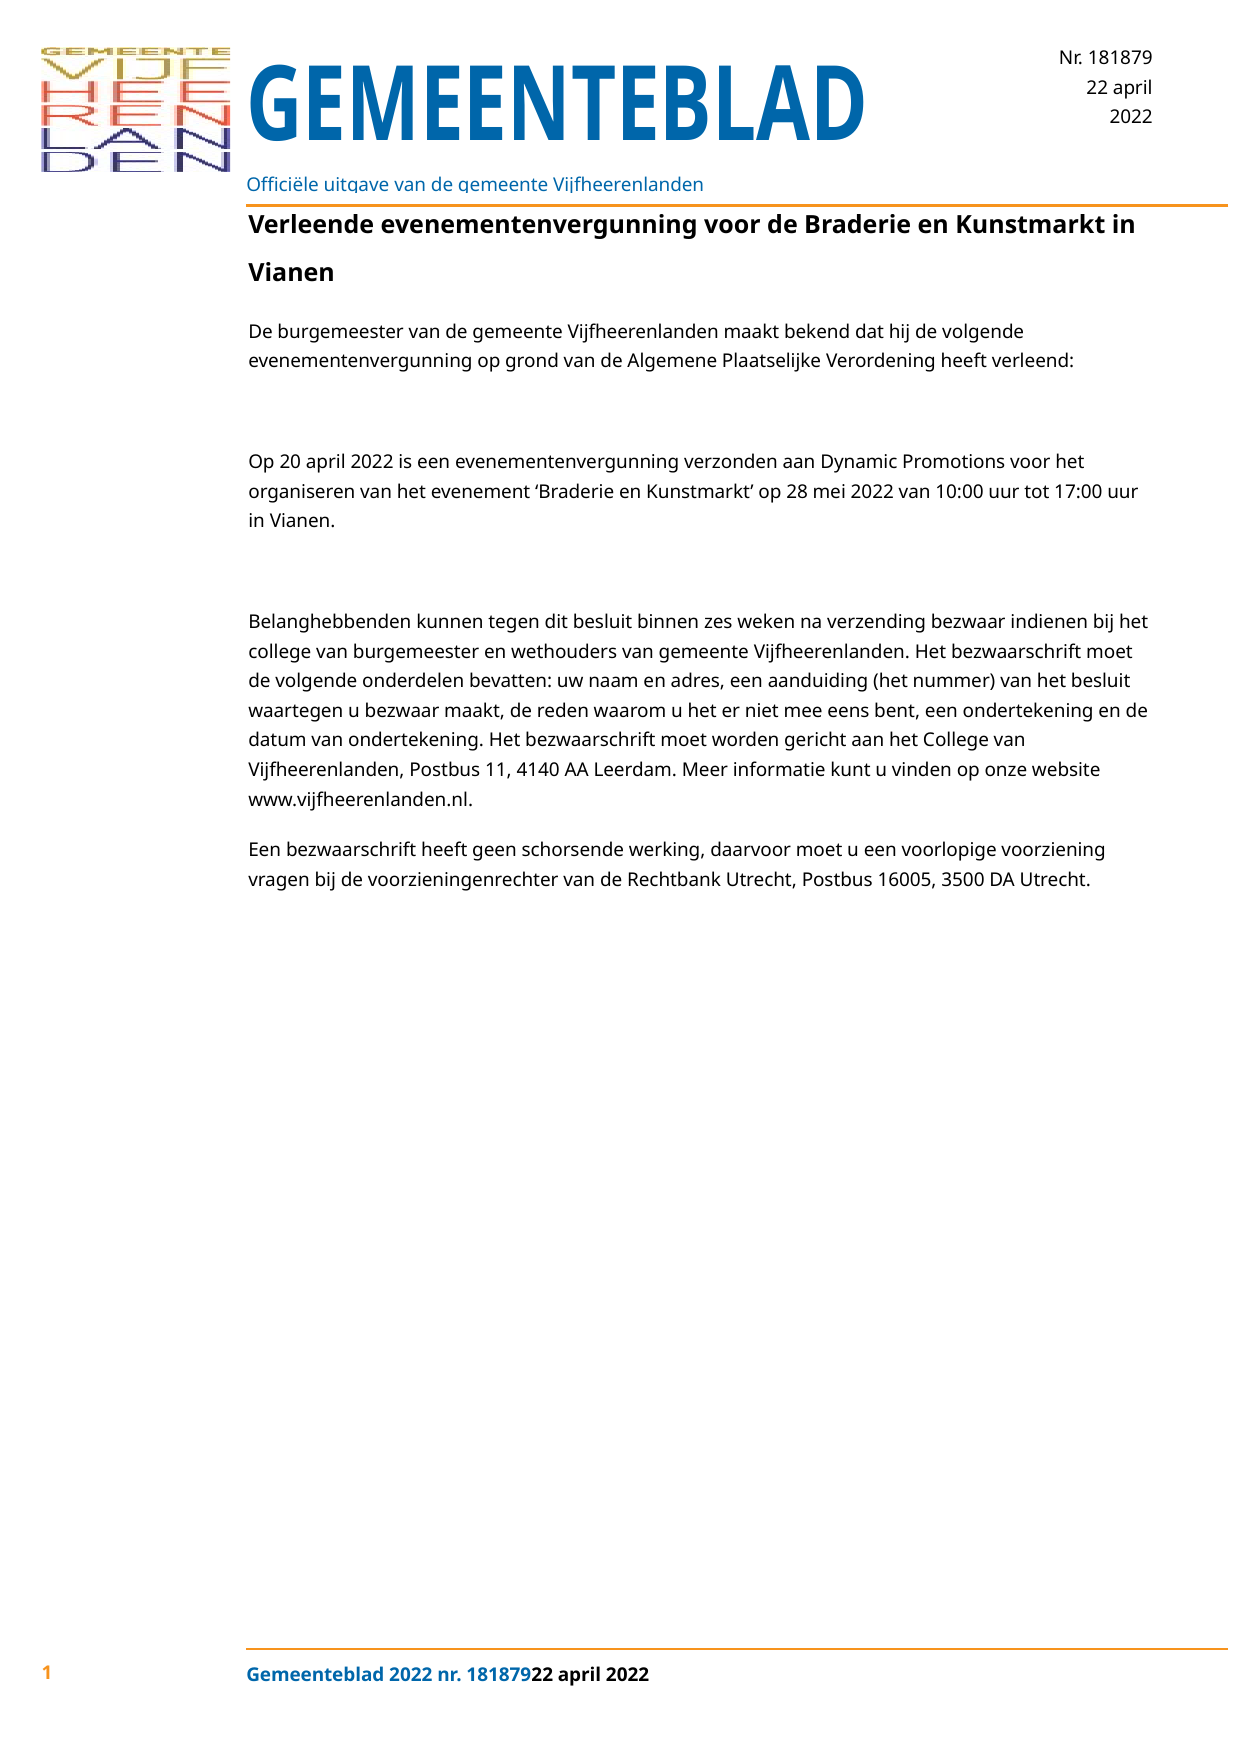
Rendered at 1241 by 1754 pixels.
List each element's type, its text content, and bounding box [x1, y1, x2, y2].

text De burgemeester van de gemeente Vijfheerenlanden maakt bekend dat hij de volgende evenementenvergunning op grond van de Algemene Plaatselijke Verordening heeft verleend: [248, 318, 1152, 373]
picture [41, 47, 231, 172]
text Op 20 april 2022 is een evenementenvergunning verzonden aan Dynamic Promotions voor het organiseren van het evenement ‘Braderie en Kunstmarkt’ op 28 mei 2022 van 10:00 uur tot 17:00 uur in Vianen. [248, 448, 1152, 533]
text Verleende evenementenvergunning voor de Braderie en Kunstmarkt in Vianen [248, 207, 1152, 288]
text Belanghebbenden kunnen tegen dit besluit binnen zes weken na verzending bezwaar indienen bij het college van burgemeester en wethouders van gemeente Vijfheerenlanden. Het bezwaarschrift moet de volgende onderdelen bevatten: uw naam en adres, een aanduiding (het nummer) van het besluit waartegen u bezwaar maakt, de reden waarom u het er niet mee eens bent, een ondertekening en de datum van ondertekening. Het bezwaarschrift moet worden gericht aan het College van Vijfheerenlanden, Postbus 11, 4140 AA Leerdam. Meer informatie kunt u vinden op onze website www.vijfheerenlanden.nl. [248, 608, 1152, 812]
text Een bezwaarschrift heeft geen schorsende werking, daarvoor moet u een voorlopige voorziening vragen bij de voorzieningenrechter van de Rechtbank Utrecht, Postbus 16005, 3500 DA Utrecht. [248, 836, 1152, 892]
